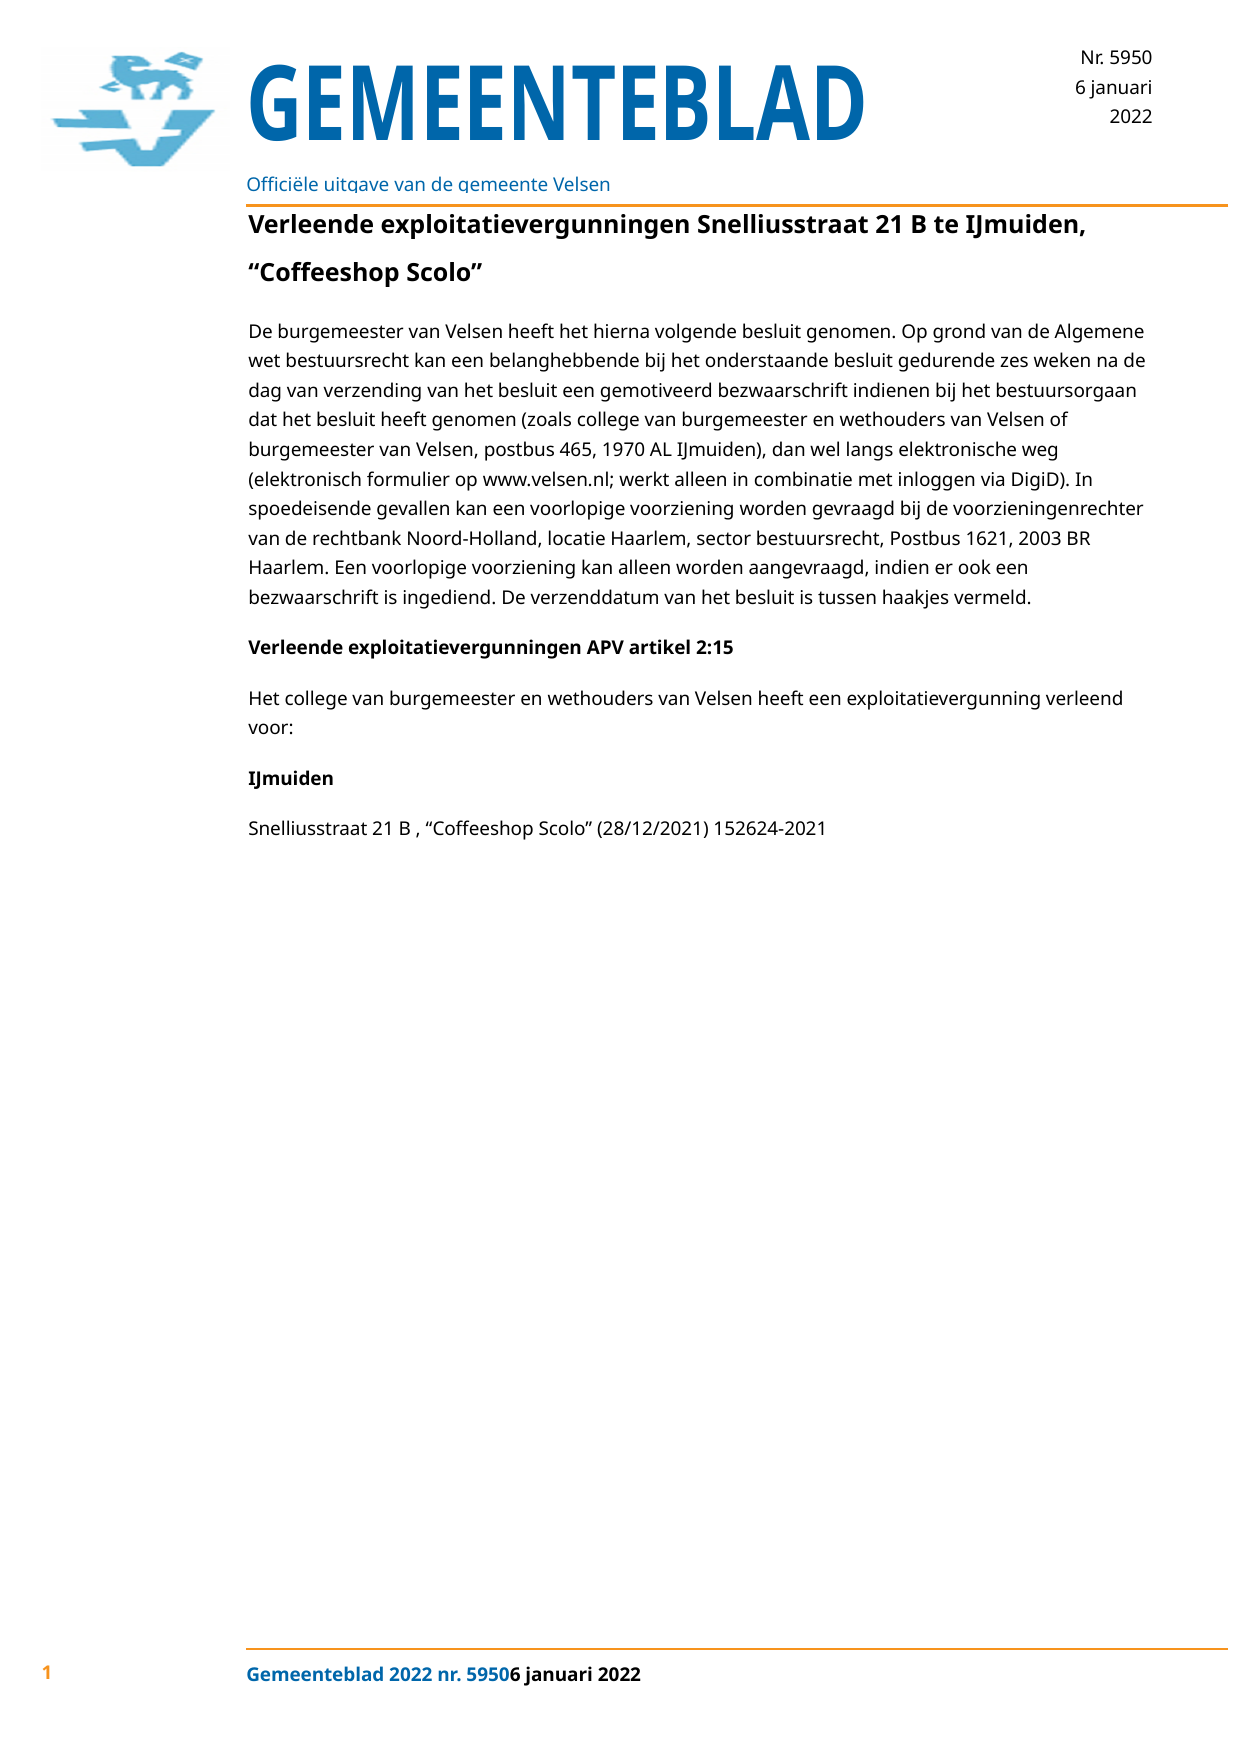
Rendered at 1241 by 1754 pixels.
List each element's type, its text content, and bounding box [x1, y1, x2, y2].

text Snelliusstraat 21 B , “Coffeeshop Scolo” (28/12/2021) 152624-2021 [248, 815, 1152, 841]
text Verleende exploitatievergunningen Snelliusstraat 21 B te IJmuiden, “Coffeeshop Scolo” [248, 207, 1152, 288]
text Verleende exploitatievergunningen APV artikel 2:15 [248, 634, 1152, 660]
text De burgemeester van Velsen heeft het hierna volgende besluit genomen. Op grond van de Algemene wet bestuursrecht kan een belanghebbende bij het onderstaande besluit gedurende zes weken na de dag van verzending van het besluit een gemotiveerd bezwaarschrift indienen bij het bestuursorgaan dat het besluit heeft genomen (zoals college van burgemeester en wethouders van Velsen of burgemeester van Velsen, postbus 465, 1970 AL IJmuiden), dan wel langs elektronische weg (elektronisch formulier op www.velsen.nl; werkt alleen in combinatie met inloggen via DigiD). In spoedeisende gevallen kan een voorlopige voorziening worden gevraagd bij de voorzieningenrechter van de rechtbank Noord-Holland, locatie Haarlem, sector bestuursrecht, Postbus 1621, 2003 BR Haarlem. Een voorlopige voorziening kan alleen worden aangevraagd, indien er ook een bezwaarschrift is ingediend. De verzenddatum van het besluit is tussen haakjes vermeld. [248, 318, 1152, 610]
text IJmuiden [248, 765, 1152, 791]
picture [41, 47, 231, 172]
text Het college van burgemeester en wethouders van Velsen heeft een exploitatievergunning verleend voor: [248, 685, 1152, 740]
